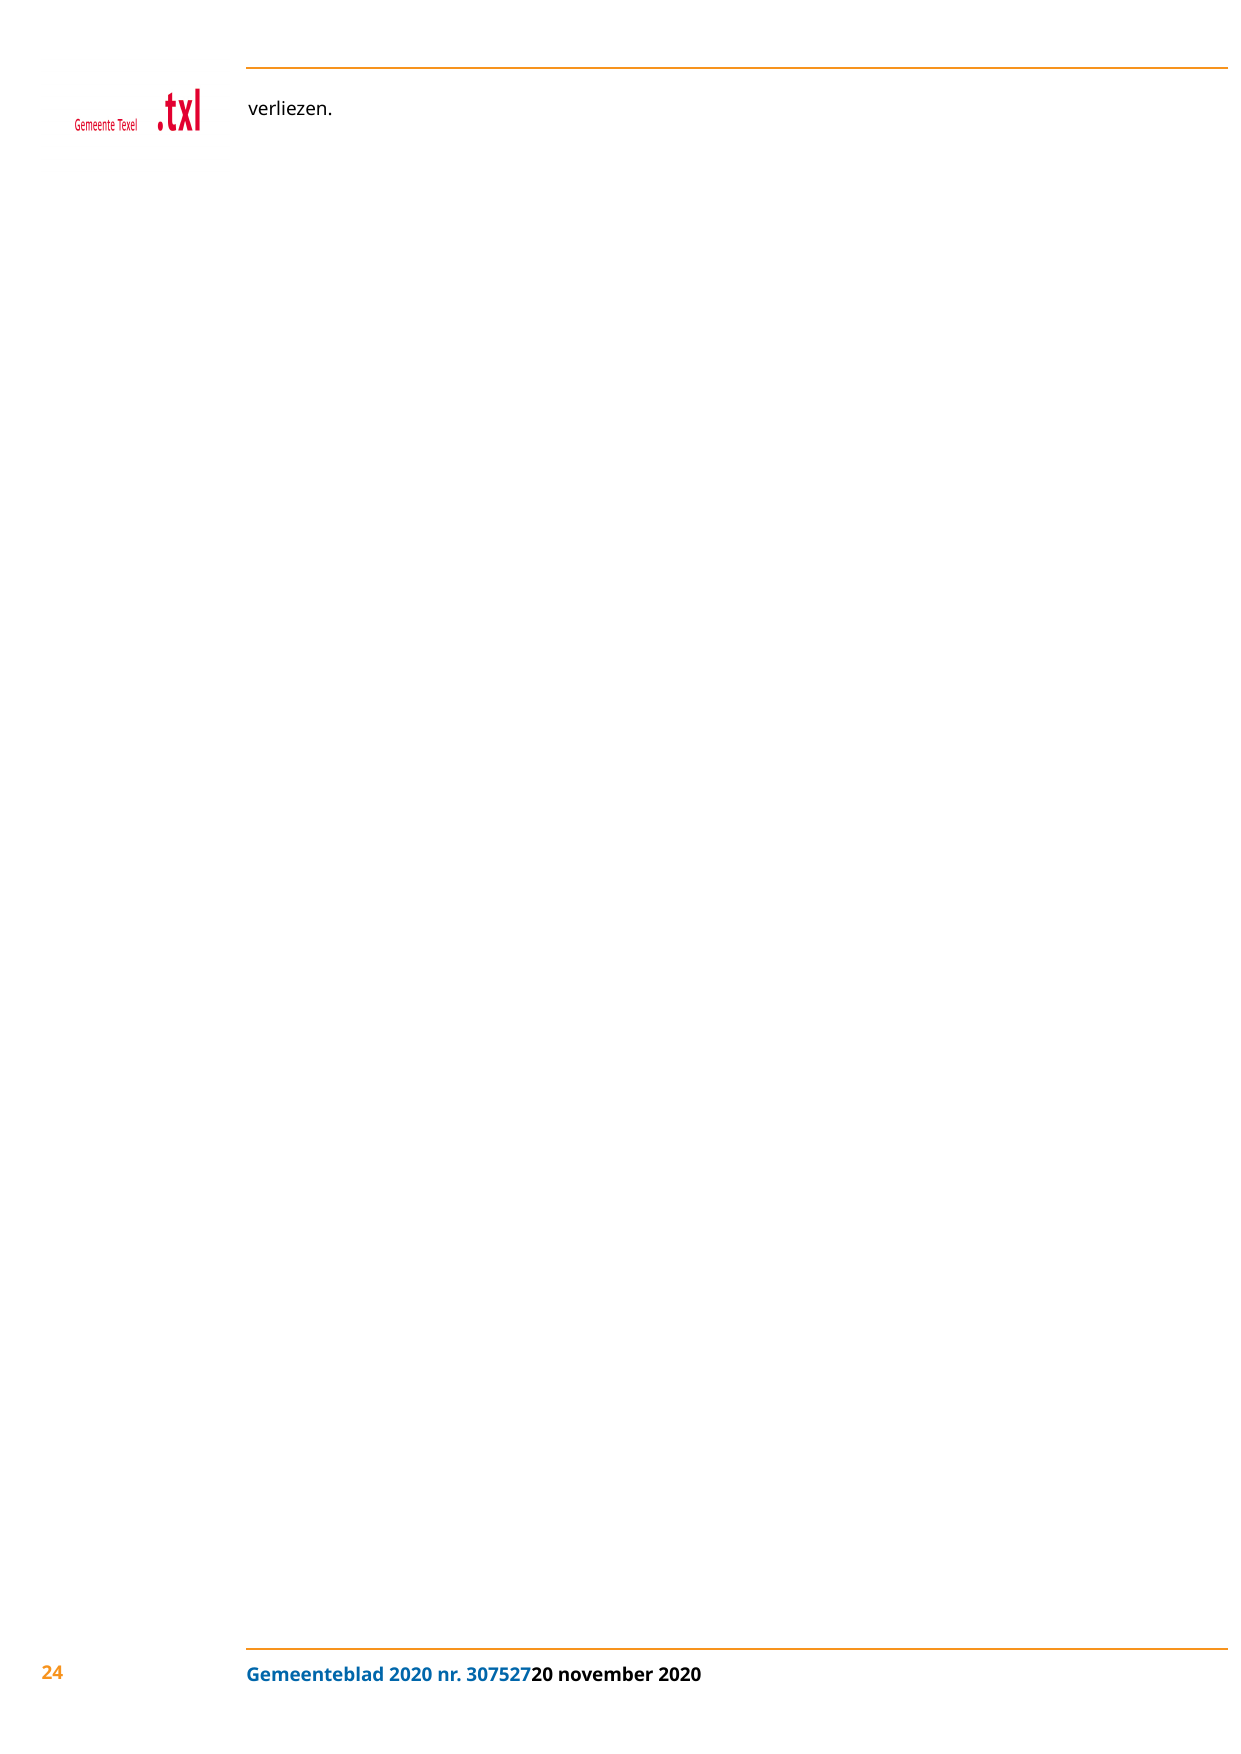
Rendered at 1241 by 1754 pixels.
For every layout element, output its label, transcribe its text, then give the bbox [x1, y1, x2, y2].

picture [41, 47, 231, 172]
text verliezen. [248, 95, 1152, 121]
